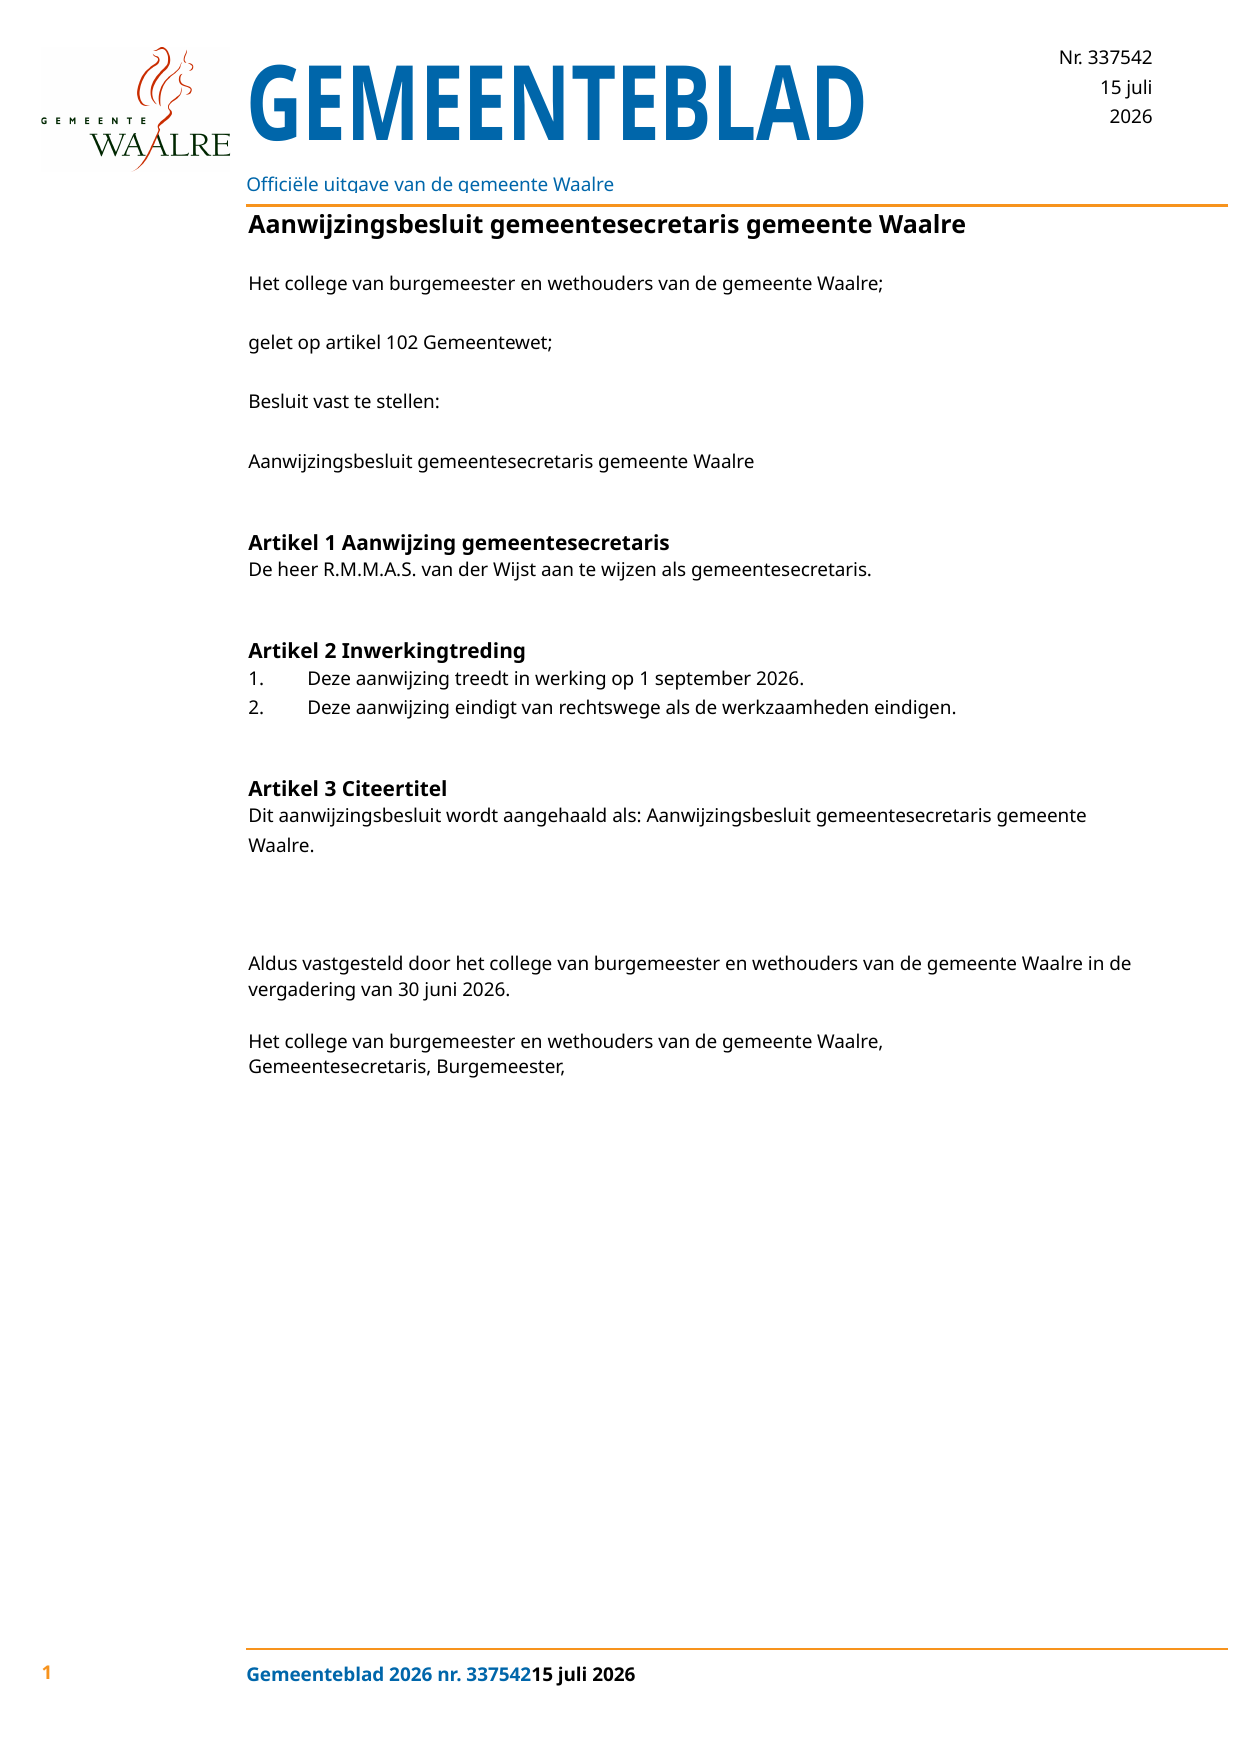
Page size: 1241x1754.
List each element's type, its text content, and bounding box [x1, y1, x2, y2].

text Het college van burgemeester en wethouders van de gemeente Waalre, [248, 1028, 1152, 1053]
text Gemeentesecretaris, Burgemeester, [248, 1053, 1152, 1079]
text Dit aanwijzingsbesluit wordt aangehaald als: Aanwijzingsbesluit gemeentesecretaris gemeente Waalre. [248, 803, 1152, 858]
text Aanwijzingsbesluit gemeentesecretaris gemeente Waalre [248, 207, 1152, 241]
text Besluit vast te stellen: [248, 389, 1152, 414]
text gelet op artikel 102 Gemeentewet; [248, 329, 1152, 355]
list Deze aanwijzing treedt in werking op 1 september 2026. [248, 665, 1152, 690]
text Het college van burgemeester en wethouders van de gemeente Waalre; [248, 270, 1152, 296]
text Artikel 2 Inwerkingtreding [248, 636, 1152, 665]
list Deze aanwijzing eindigt van rechtswege als de werkzaamheden eindigen. [248, 694, 1152, 720]
picture [41, 47, 231, 172]
text Artikel 3 Citeertitel [248, 774, 1152, 803]
text Artikel 1 Aanwijzing gemeentesecretaris [248, 528, 1152, 556]
text De heer R.M.M.A.S. van der Wijst aan te wijzen als gemeentesecretaris. [248, 556, 1152, 582]
text Aanwijzingsbesluit gemeentesecretaris gemeente Waalre [248, 448, 1152, 473]
text Aldus vastgesteld door het college van burgemeester en wethouders van de gemeente Waalre in de vergadering van 30 juni 2026. [248, 951, 1152, 1002]
